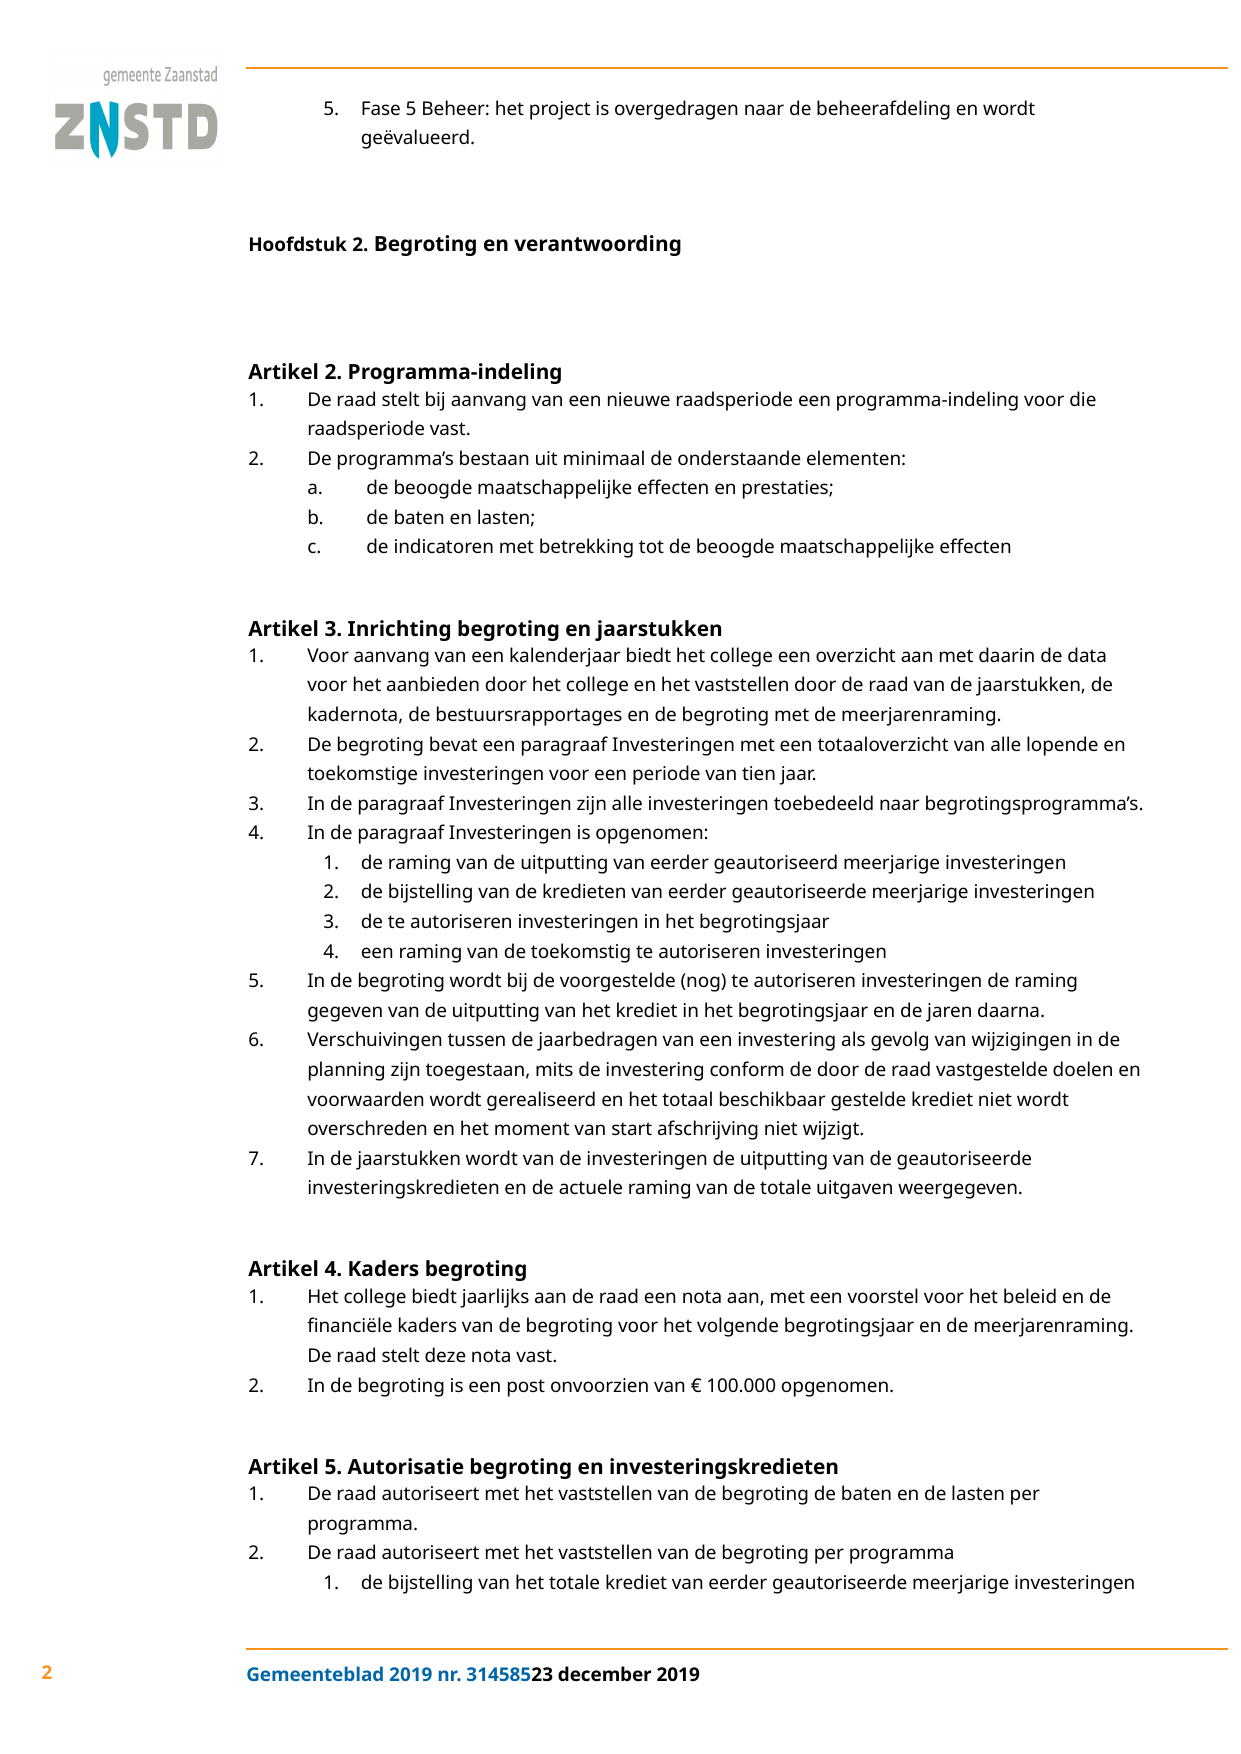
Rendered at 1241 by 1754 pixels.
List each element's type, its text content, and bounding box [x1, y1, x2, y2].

list In de paragraaf Investeringen zijn alle investeringen toebedeeld naar begrotingsprogramma’s. [248, 790, 1152, 816]
list de bijstelling van de kredieten van eerder geautoriseerde meerjarige investeringen [323, 879, 1152, 904]
list In de paragraaf Investeringen is opgenomen: [248, 819, 1152, 845]
list In de begroting wordt bij de voorgestelde (nog) te autoriseren investeringen de raming gegeven van de uitputting van het krediet in het begrotingsjaar en de jaren daarna. [248, 967, 1152, 1023]
list de baten en lasten; [307, 504, 1152, 530]
list de raming van de uitputting van eerder geautoriseerd meerjarige investeringen [323, 849, 1152, 875]
list In de begroting is een post onvoorzien van € 100.000 opgenomen. [248, 1372, 1152, 1397]
text Artikel 5. Autorisatie begroting en investeringskredieten [248, 1452, 1152, 1480]
text Artikel 3. Inrichting begroting en jaarstukken [248, 614, 1152, 642]
list De programma’s bestaan uit minimaal de onderstaande elementen: [248, 445, 1152, 471]
list Voor aanvang van een kalenderjaar biedt het college een overzicht aan met daarin de data voor het aanbieden door het college en het vaststellen door de raad van de jaarstukken, de kadernota, de bestuursrapportages en de begroting met de meerjarenraming. [248, 642, 1152, 727]
list Fase 5 Beheer: het project is overgedragen naar de beheerafdeling en wordt geëvalueerd. [323, 95, 1152, 150]
list Het college biedt jaarlijks aan de raad een nota aan, met een voorstel voor het beleid en de financiële kaders van de begroting voor het volgende begrotingsjaar en de meerjarenraming. De raad stelt deze nota vast. [248, 1283, 1152, 1368]
list De begroting bevat een paragraaf Investeringen met een totaaloverzicht van alle lopende en toekomstige investeringen voor een periode van tien jaar. [248, 731, 1152, 786]
picture [41, 47, 231, 172]
text Artikel 2. Programma-indeling [248, 357, 1152, 386]
text Hoofdstuk 2. Begroting en verantwoording [248, 229, 1152, 258]
list de beoogde maatschappelijke effecten en prestaties; [307, 474, 1152, 500]
list de bijstelling van het totale krediet van eerder geautoriseerde meerjarige investeringen [323, 1569, 1152, 1595]
list een raming van de toekomstig te autoriseren investeringen [323, 938, 1152, 964]
list Verschuivingen tussen de jaarbedragen van een investering als gevolg van wijzigingen in de planning zijn toegestaan, mits de investering conform de door de raad vastgestelde doelen en voorwaarden wordt gerealiseerd en het totaal beschikbaar gestelde krediet niet wordt overschreden en het moment van start afschrijving niet wijzigt. [248, 1027, 1152, 1141]
list De raad autoriseert met het vaststellen van de begroting de baten en de lasten per programma. [248, 1480, 1152, 1536]
list In de jaarstukken wordt van de investeringen de uitputting van de geautoriseerde investeringskredieten en de actuele raming van de totale uitgaven weergegeven. [248, 1145, 1152, 1200]
list de indicatoren met betrekking tot de beoogde maatschappelijke effecten [307, 534, 1152, 559]
list de te autoriseren investeringen in het begrotingsjaar [323, 908, 1152, 934]
text Artikel 4. Kaders begroting [248, 1254, 1152, 1283]
list De raad autoriseert met het vaststellen van de begroting per programma [248, 1539, 1152, 1565]
list De raad stelt bij aanvang van een nieuwe raadsperiode een programma-indeling voor die raadsperiode vast. [248, 386, 1152, 441]
